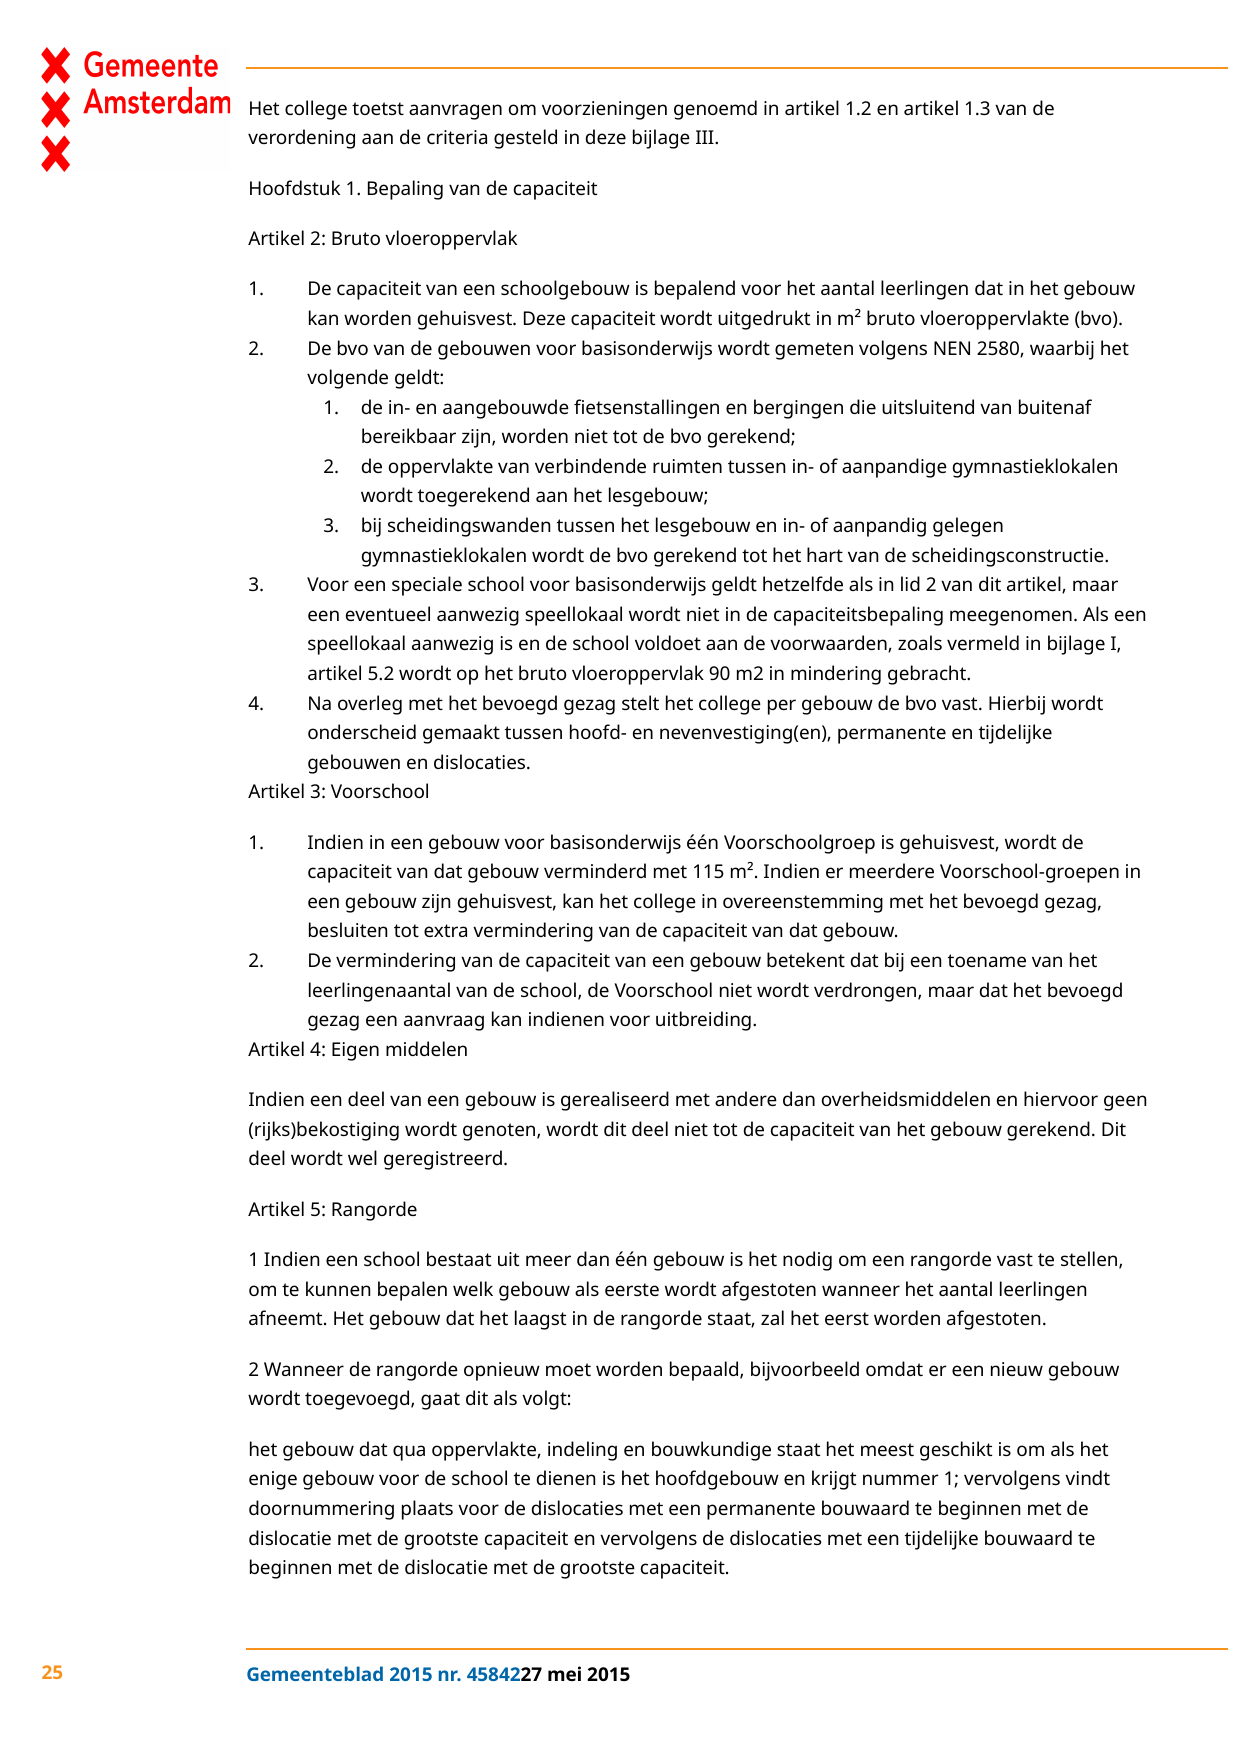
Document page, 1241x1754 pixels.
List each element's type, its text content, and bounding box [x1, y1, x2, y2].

list Indien in een gebouw voor basisonderwijs één Voorschoolgroep is gehuisvest, wordt de capaciteit van dat gebouw verminderd met 115 m². Indien er meerdere Voorschool-groepen in een gebouw zijn gehuisvest, kan het college in overeenstemming met het bevoegd gezag, besluiten tot extra vermindering van de capaciteit van dat gebouw. [248, 829, 1152, 943]
text Indien een deel van een gebouw is gerealiseerd met andere dan overheidsmiddelen en hiervoor geen (rijks)bekostiging wordt genoten, wordt dit deel niet tot de capaciteit van het gebouw gerekend. Dit deel wordt wel geregistreerd. [248, 1086, 1152, 1171]
text Artikel 3: Voorschool [248, 778, 1152, 804]
list De capaciteit van een schoolgebouw is bepalend voor het aantal leerlingen dat in het gebouw kan worden gehuisvest. Deze capaciteit wordt uitgedrukt in m² bruto vloeroppervlakte (bvo). [248, 276, 1152, 331]
text Hoofdstuk 1. Bepaling van de capaciteit [248, 175, 1152, 201]
list De vermindering van de capaciteit van een gebouw betekent dat bij een toename van het leerlingenaantal van de school, de Voorschool niet wordt verdrongen, maar dat het bevoegd gezag een aanvraag kan indienen voor uitbreiding. [248, 947, 1152, 1032]
text 2 Wanneer de rangorde opnieuw moet worden bepaald, bijvoorbeeld omdat er een nieuw gebouw wordt toegevoegd, gaat dit als volgt: [248, 1356, 1152, 1411]
list de in- en aangebouwde fietsenstallingen en bergingen die uitsluitend van buitenaf bereikbaar zijn, worden niet tot de bvo gerekend; [323, 394, 1152, 449]
text 1 Indien een school bestaat uit meer dan één gebouw is het nodig om een rangorde vast te stellen, om te kunnen bepalen welk gebouw als eerste wordt afgestoten wanneer het aantal leerlingen afneemt. Het gebouw dat het laagst in de rangorde staat, zal het eerst worden afgestoten. [248, 1246, 1152, 1331]
text het gebouw dat qua oppervlakte, indeling en bouwkundige staat het meest geschikt is om als het enige gebouw voor de school te dienen is het hoofdgebouw en krijgt nummer 1; vervolgens vindt doornummering plaats voor de dislocaties met een permanente bouwaard te beginnen met de dislocatie met de grootste capaciteit en vervolgens de dislocaties met een tijdelijke bouwaard te beginnen met de dislocatie met de grootste capaciteit. [248, 1436, 1152, 1580]
picture [41, 47, 231, 172]
text Artikel 2: Bruto vloeroppervlak [248, 225, 1152, 251]
list bij scheidingswanden tussen het lesgebouw en in- of aanpandig gelegen gymnastieklokalen wordt de bvo gerekend tot het hart van de scheidingsconstructie. [323, 512, 1152, 568]
text Het college toetst aanvragen om voorzieningen genoemd in artikel 1.2 en artikel 1.3 van de verordening aan de criteria gesteld in deze bijlage III. [248, 95, 1152, 150]
list Voor een speciale school voor basisonderwijs geldt hetzelfde als in lid 2 van dit artikel, maar een eventueel aanwezig speellokaal wordt niet in de capaciteitsbepaling meegenomen. Als een speellokaal aanwezig is en de school voldoet aan de voorwaarden, zoals vermeld in bijlage I, artikel 5.2 wordt op het bruto vloeroppervlak 90 m2 in mindering gebracht. [248, 571, 1152, 686]
list De bvo van de gebouwen voor basisonderwijs wordt gemeten volgens NEN 2580, waarbij het volgende geldt: [248, 335, 1152, 390]
list de oppervlakte van verbindende ruimten tussen in- of aanpandige gymnastieklokalen wordt toegerekend aan het lesgebouw; [323, 453, 1152, 508]
list Na overleg met het bevoegd gezag stelt het college per gebouw de bvo vast. Hierbij wordt onderscheid gemaakt tussen hoofd- en nevenvestiging(en), permanente en tijdelijke gebouwen en dislocaties. [248, 690, 1152, 775]
text Artikel 4: Eigen middelen [248, 1036, 1152, 1062]
text Artikel 5: Rangorde [248, 1196, 1152, 1222]
